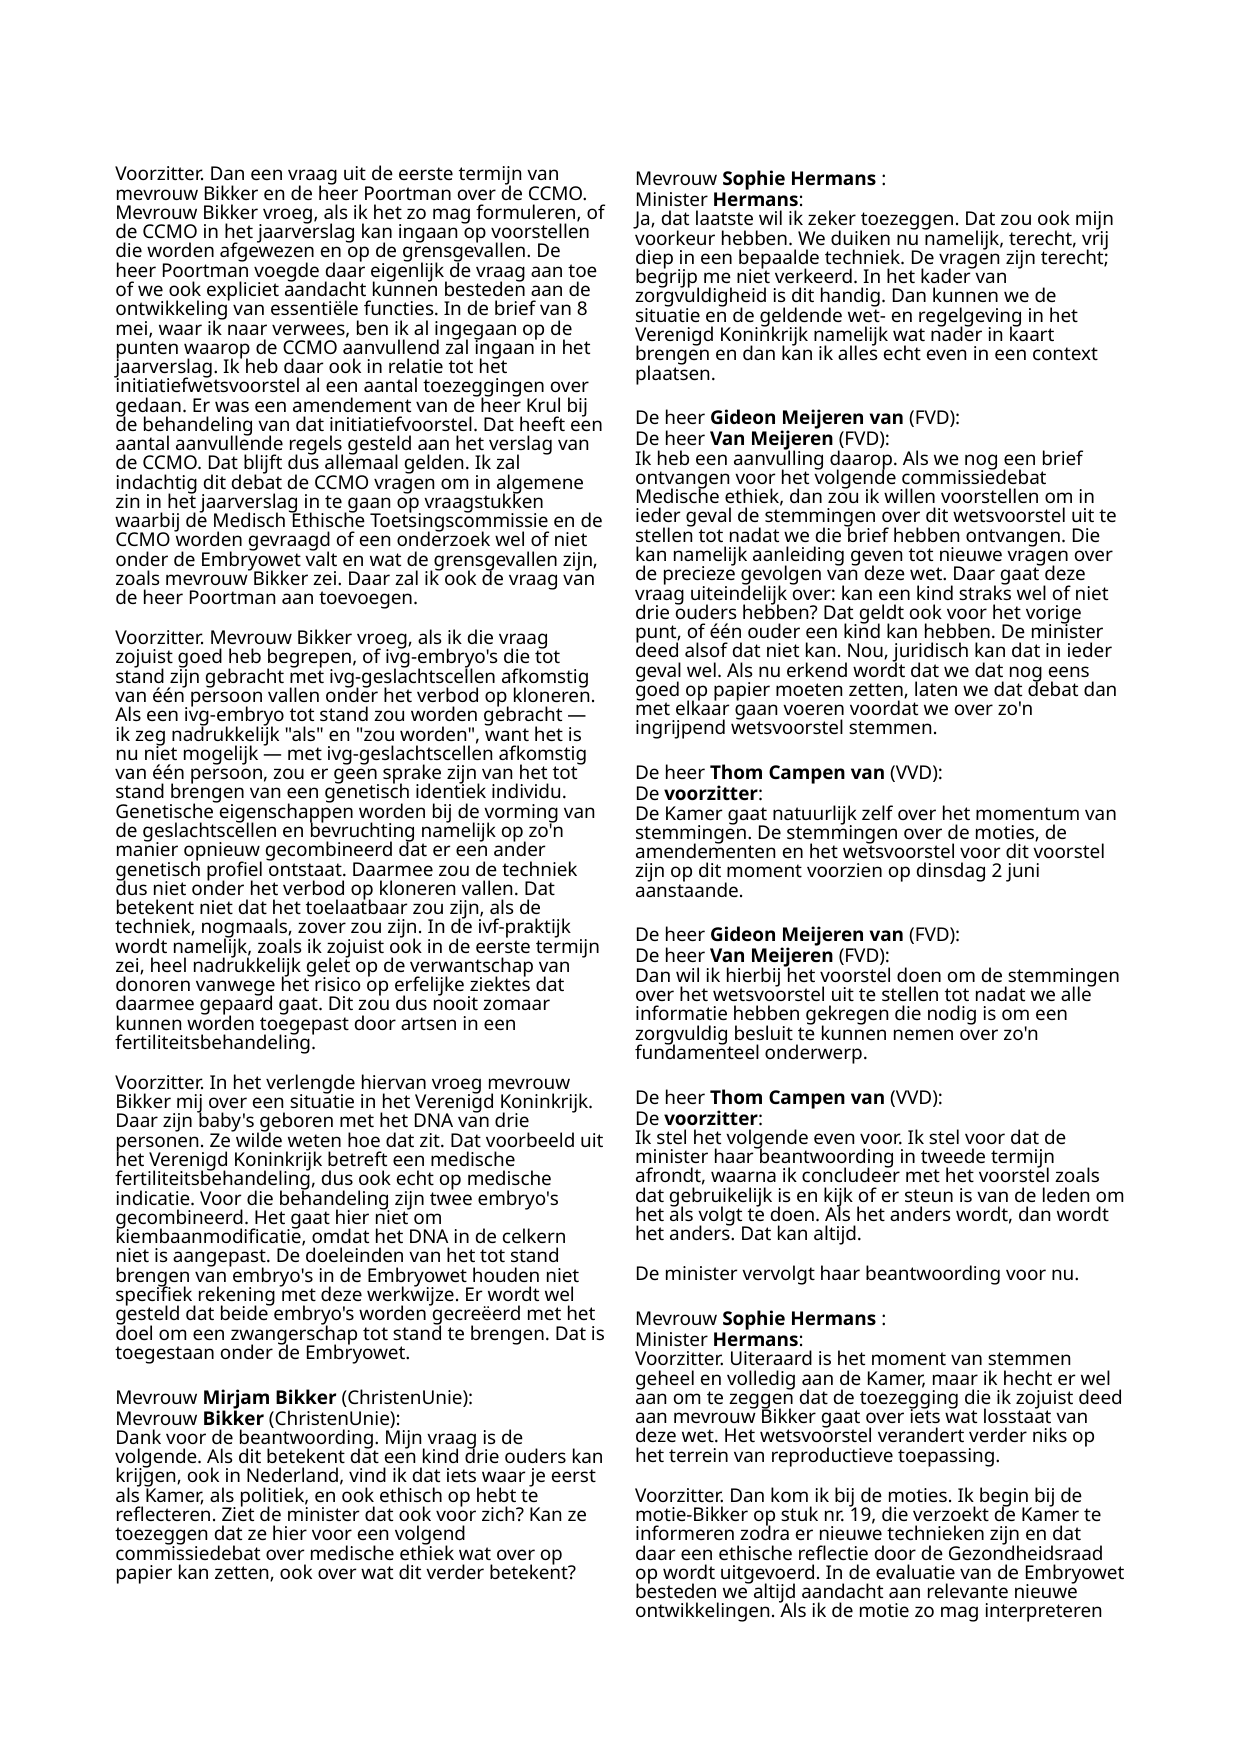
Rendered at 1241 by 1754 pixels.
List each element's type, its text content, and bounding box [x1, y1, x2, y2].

text Minister Hermans: [635, 1331, 1125, 1350]
text De heer Van Meijeren (FVD): [635, 947, 1125, 967]
text Voorzitter. Mevrouw Bikker vroeg, als ik die vraag zojuist goed heb begrepen, of ivg-embryo's die tot stand zijn gebracht met ivg-geslachtscellen afkomstig van één persoon vallen onder het verbod op kloneren. Als een ivg-embryo tot stand zou worden gebracht — ik zeg nadrukkelijk "als" en "zou worden", want het is nu niet mogelijk — met ivg-geslachtscellen afkomstig van één persoon, zou er geen sprake zijn van het tot stand brengen van een genetisch identiek individu. Genetische eigenschappen worden bij de vorming van de geslachtscellen en bevruchting namelijk op zo'n manier opnieuw gecombineerd dat er een ander genetisch profiel ontstaat. Daarmee zou de techniek dus niet onder het verbod op kloneren vallen. Dat betekent niet dat het toelaatbaar zou zijn, als de techniek, nogmaals, zover zou zijn. In de ivf-praktijk wordt namelijk, zoals ik zojuist ook in de eerste termijn zei, heel nadrukkelijk gelet op de verwantschap van donoren vanwege het risico op erfelijke ziektes dat daarmee gepaard gaat. Dit zou dus nooit zomaar kunnen worden toegepast door artsen in een fertiliteitsbehandeling. [115, 629, 605, 1053]
text De heer Thom Campen van (VVD): [635, 759, 1125, 785]
text De heer Gideon Meijeren van (FVD): [635, 922, 1125, 947]
text Voorzitter. Dan een vraag uit de eerste termijn van mevrouw Bikker en de heer Poortman over de CCMO. Mevrouw Bikker vroeg, als ik het zo mag formuleren, of de CCMO in het jaarverslag kan ingaan op voorstellen die worden afgewezen en op de grensgevallen. De heer Poortman voegde daar eigenlijk de vraag aan toe of we ook expliciet aandacht kunnen besteden aan de ontwikkeling van essentiële functies. In de brief van 8 mei, waar ik naar verwees, ben ik al ingegaan op de punten waarop de CCMO aanvullend zal ingaan in het jaarverslag. Ik heb daar ook in relatie tot het initiatiefwetsvoorstel al een aantal toezeggingen over gedaan. Er was een amendement van de heer Krul bij de behandeling van dat initiatiefvoorstel. Dat heeft een aantal aanvullende regels gesteld aan het verslag van de CCMO. Dat blijft dus allemaal gelden. Ik zal indachtig dit debat de CCMO vragen om in algemene zin in het jaarverslag in te gaan op vraagstukken waarbij de Medisch Ethische Toetsingscommissie en de CCMO worden gevraagd of een onderzoek wel of niet onder de Embryowet valt en wat de grensgevallen zijn, zoals mevrouw Bikker zei. Daar zal ik ook de vraag van de heer Poortman aan toevoegen. [115, 165, 605, 608]
text Dan wil ik hierbij het voorstel doen om de stemmingen over het wetsvoorstel uit te stellen tot nadat we alle informatie hebben gekregen die nodig is om een zorgvuldig besluit te kunnen nemen over zo'n fundamenteel onderwerp. [635, 967, 1125, 1063]
text Ja, dat laatste wil ik zeker toezeggen. Dat zou ook mijn voorkeur hebben. We duiken nu namelijk, terecht, vrij diep in een bepaalde techniek. De vragen zijn terecht; begrijp me niet verkeerd. In het kader van zorgvuldigheid is dit handig. Dan kunnen we de situatie en de geldende wet- en regelgeving in het Verenigd Koninkrijk namelijk wat nader in kaart brengen en dan kan ik alles echt even in een context plaatsen. [635, 210, 1125, 384]
text De voorzitter: [635, 1109, 1125, 1129]
text De heer Van Meijeren (FVD): [635, 430, 1125, 449]
text De minister vervolgt haar beantwoording voor nu. [635, 1265, 1125, 1284]
text De heer Thom Campen van (VVD): [635, 1084, 1125, 1109]
text De Kamer gaat natuurlijk zelf over het momentum van stemmingen. De stemmingen over de moties, de amendementen en het wetsvoorstel voor dit voorstel zijn op dit moment voorzien op dinsdag 2 juni aanstaande. [635, 804, 1125, 901]
text Voorzitter. Uiteraard is het moment van stemmen geheel en volledig aan de Kamer, maar ik hecht er wel aan om te zeggen dat de toezegging die ik zojuist deed aan mevrouw Bikker gaat over iets wat losstaat van deze wet. Het wetsvoorstel verandert verder niks op het terrein van reproductieve toepassing. [635, 1350, 1125, 1466]
text Minister Hermans: [635, 191, 1125, 210]
text Mevrouw Mirjam Bikker (ChristenUnie): [115, 1384, 605, 1409]
text Mevrouw Sophie Hermans : [635, 1305, 1125, 1331]
text Mevrouw Bikker (ChristenUnie): [115, 1409, 605, 1429]
text Voorzitter. Dan kom ik bij de moties. Ik begin bij de motie-Bikker op stuk nr. 19, die verzoekt de Kamer te informeren zodra er nieuwe technieken zijn en dat daar een ethische reflectie door de Gezondheidsraad op wordt uitgevoerd. In de evaluatie van de Embryowet besteden we altijd aandacht aan relevante nieuwe ontwikkelingen. Als ik de motie zo mag interpreteren [635, 1487, 1125, 1622]
text Voorzitter. In het verlengde hiervan vroeg mevrouw Bikker mij over een situatie in het Verenigd Koninkrijk. Daar zijn baby's geboren met het DNA van drie personen. Ze wilde weten hoe dat zit. Dat voorbeeld uit het Verenigd Koninkrijk betreft een medische fertiliteitsbehandeling, dus ook echt op medische indicatie. Voor die behandeling zijn twee embryo's gecombineerd. Het gaat hier niet om kiembaanmodificatie, omdat het DNA in de celkern niet is aangepast. De doeleinden van het tot stand brengen van embryo's in de Embryowet houden niet specifiek rekening met deze werkwijze. Er wordt wel gesteld dat beide embryo's worden gecreëerd met het doel om een zwangerschap tot stand te brengen. Dat is toegestaan onder de Embryowet. [115, 1074, 605, 1363]
text Dank voor de beantwoording. Mijn vraag is de volgende. Als dit betekent dat een kind drie ouders kan krijgen, ook in Nederland, vind ik dat iets waar je eerst als Kamer, als politiek, en ook ethisch op hebt te reflecteren. Ziet de minister dat ook voor zich? Kan ze toezeggen dat ze hier voor een volgend commissiedebat over medische ethiek wat over op papier kan zetten, ook over wat dit verder betekent? [115, 1429, 605, 1583]
text Mevrouw Sophie Hermans : [635, 165, 1125, 191]
text Ik heb een aanvulling daarop. Als we nog een brief ontvangen voor het volgende commissiedebat Medische ethiek, dan zou ik willen voorstellen om in ieder geval de stemmingen over dit wetsvoorstel uit te stellen tot nadat we die brief hebben ontvangen. Die kan namelijk aanleiding geven tot nieuwe vragen over de precieze gevolgen van deze wet. Daar gaat deze vraag uiteindelijk over: kan een kind straks wel of niet drie ouders hebben? Dat geldt ook voor het vorige punt, of één ouder een kind kan hebben. De minister deed alsof dat niet kan. Nou, juridisch kan dat in ieder geval wel. Als nu erkend wordt dat we dat nog eens goed op papier moeten zetten, laten we dat debat dan met elkaar gaan voeren voordat we over zo'n ingrijpend wetsvoorstel stemmen. [635, 449, 1125, 739]
text Ik stel het volgende even voor. Ik stel voor dat de minister haar beantwoording in tweede termijn afrondt, waarna ik concludeer met het voorstel zoals dat gebruikelijk is en kijk of er steun is van de leden om het als volgt te doen. Als het anders wordt, dan wordt het anders. Dat kan altijd. [635, 1129, 1125, 1244]
text De heer Gideon Meijeren van (FVD): [635, 404, 1125, 430]
text De voorzitter: [635, 785, 1125, 804]
